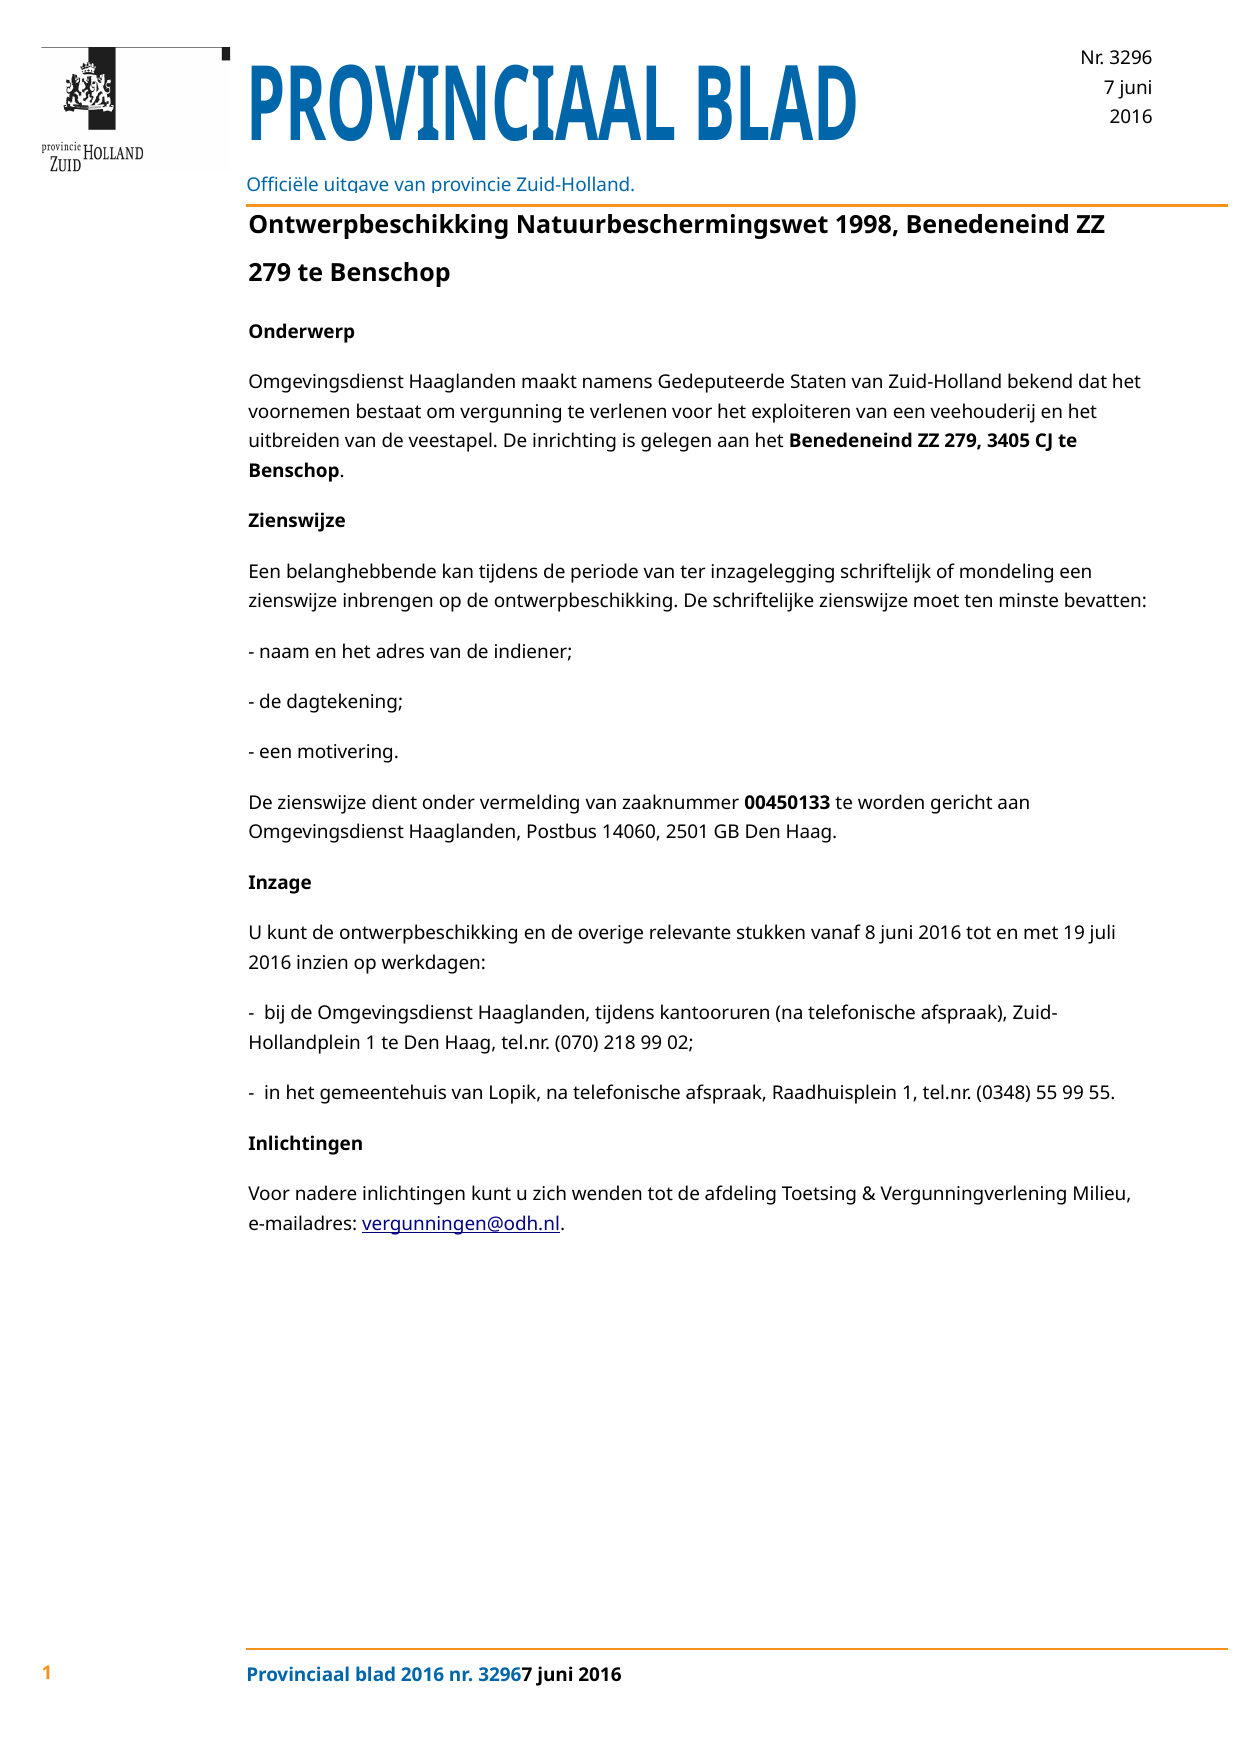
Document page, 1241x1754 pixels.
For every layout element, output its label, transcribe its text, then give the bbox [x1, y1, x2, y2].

text - de dagtekening; [248, 688, 1152, 714]
text - in het gemeentehuis van Lopik, na telefonische afspraak, Raadhuisplein 1, tel.nr. (0348) 55 99 55. [248, 1079, 1152, 1105]
text - bij de Omgevingsdienst Haaglanden, tijdens kantooruren (na telefonische afspraak), Zuid-Hollandplein 1 te Den Haag, tel.nr. (070) 218 99 02; [248, 999, 1152, 1055]
text Een belanghebbende kan tijdens de periode van ter inzagelegging schriftelijk of mondeling een zienswijze inbrengen op de ontwerpbeschikking. De schriftelijke zienswijze moet ten minste bevatten: [248, 558, 1152, 613]
text Voor nadere inlichtingen kunt u zich wenden tot de afdeling Toetsing & Vergunningverlening Milieu, e-mailadres: vergunningen@odh.nl. [248, 1180, 1152, 1236]
text Inzage [248, 869, 1152, 895]
text Zienswijze [248, 507, 1152, 533]
text Omgevingsdienst Haaglanden maakt namens Gedeputeerde Staten van Zuid-Holland bekend dat het voornemen bestaat om vergunning te verlenen voor het exploiteren van een veehouderij en het uitbreiden van de veestapel. De inrichting is gelegen aan het Benedeneind ZZ 279, 3405 CJ te Benschop. [248, 368, 1152, 483]
text - een motivering. [248, 739, 1152, 764]
text - naam en het adres van de indiener; [248, 638, 1152, 664]
text De zienswijze dient onder vermelding van zaaknummer 00450133 te worden gericht aan Omgevingsdienst Haaglanden, Postbus 14060, 2501 GB Den Haag. [248, 789, 1152, 844]
text Ontwerpbeschikking Natuurbeschermingswet 1998, Benedeneind ZZ 279 te Benschop [248, 207, 1152, 288]
picture [41, 47, 231, 172]
text U kunt de ontwerpbeschikking en de overige relevante stukken vanaf 8 juni 2016 tot en met 19 juli 2016 inzien op werkdagen: [248, 919, 1152, 975]
text Inlichtingen [248, 1130, 1152, 1156]
text Onderwerp [248, 318, 1152, 344]
